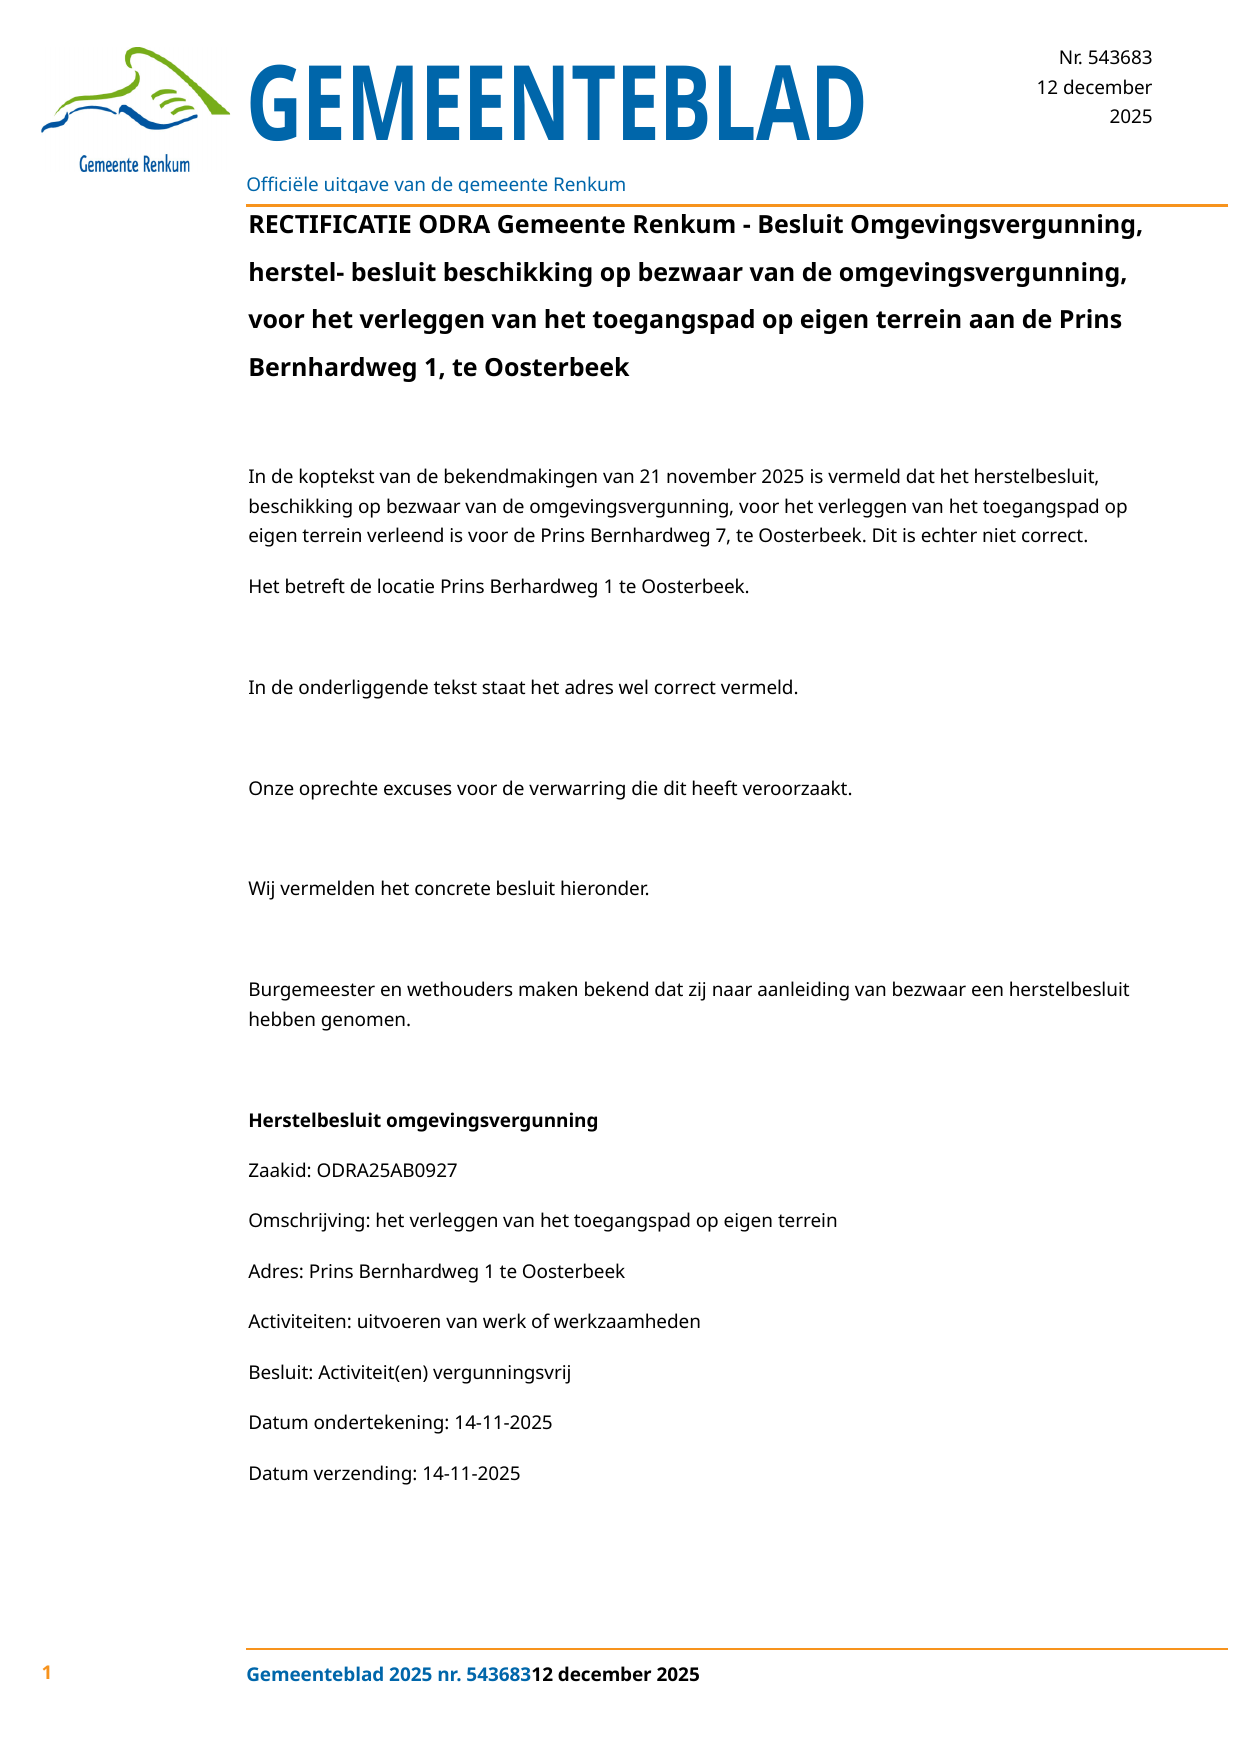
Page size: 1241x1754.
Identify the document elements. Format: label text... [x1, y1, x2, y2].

text Burgemeester en wethouders maken bekend dat zij naar aanleiding van bezwaar een herstelbesluit hebben genomen. [248, 976, 1152, 1032]
text Adres: Prins Bernhardweg 1 te Oosterbeek [248, 1258, 1152, 1284]
text Besluit: Activiteit(en) vergunningsvrij [248, 1359, 1152, 1385]
text Datum verzending: 14-11-2025 [248, 1460, 1152, 1486]
text RECTIFICATIE ODRA Gemeente Renkum - Besluit Omgevingsvergunning, herstel- besluit beschikking op bezwaar van de omgevingsvergunning, voor het verleggen van het toegangspad op eigen terrein aan de Prins Bernhardweg 1, te Oosterbeek [248, 207, 1152, 384]
picture [41, 47, 231, 172]
text Herstelbesluit omgevingsvergunning [248, 1107, 1152, 1133]
text Zaakid: ODRA25AB0927 [248, 1157, 1152, 1183]
text Activiteiten: uitvoeren van werk of werkzaamheden [248, 1308, 1152, 1334]
text Wij vermelden het concrete besluit hieronder. [248, 876, 1152, 901]
text In de onderliggende tekst staat het adres wel correct vermeld. [248, 674, 1152, 700]
text Omschrijving: het verleggen van het toegangspad op eigen terrein [248, 1208, 1152, 1233]
text Datum ondertekening: 14-11-2025 [248, 1409, 1152, 1435]
text Het betreft de locatie Prins Berhardweg 1 te Oosterbeek. [248, 573, 1152, 599]
text Onze oprechte excuses voor de verwarring die dit heeft veroorzaakt. [248, 775, 1152, 801]
text In de koptekst van de bekendmakingen van 21 november 2025 is vermeld dat het herstelbesluit, beschikking op bezwaar van de omgevingsvergunning, voor het verleggen van het toegangspad op eigen terrein verleend is voor de Prins Bernhardweg 7, te Oosterbeek. Dit is echter niet correct. [248, 463, 1152, 548]
